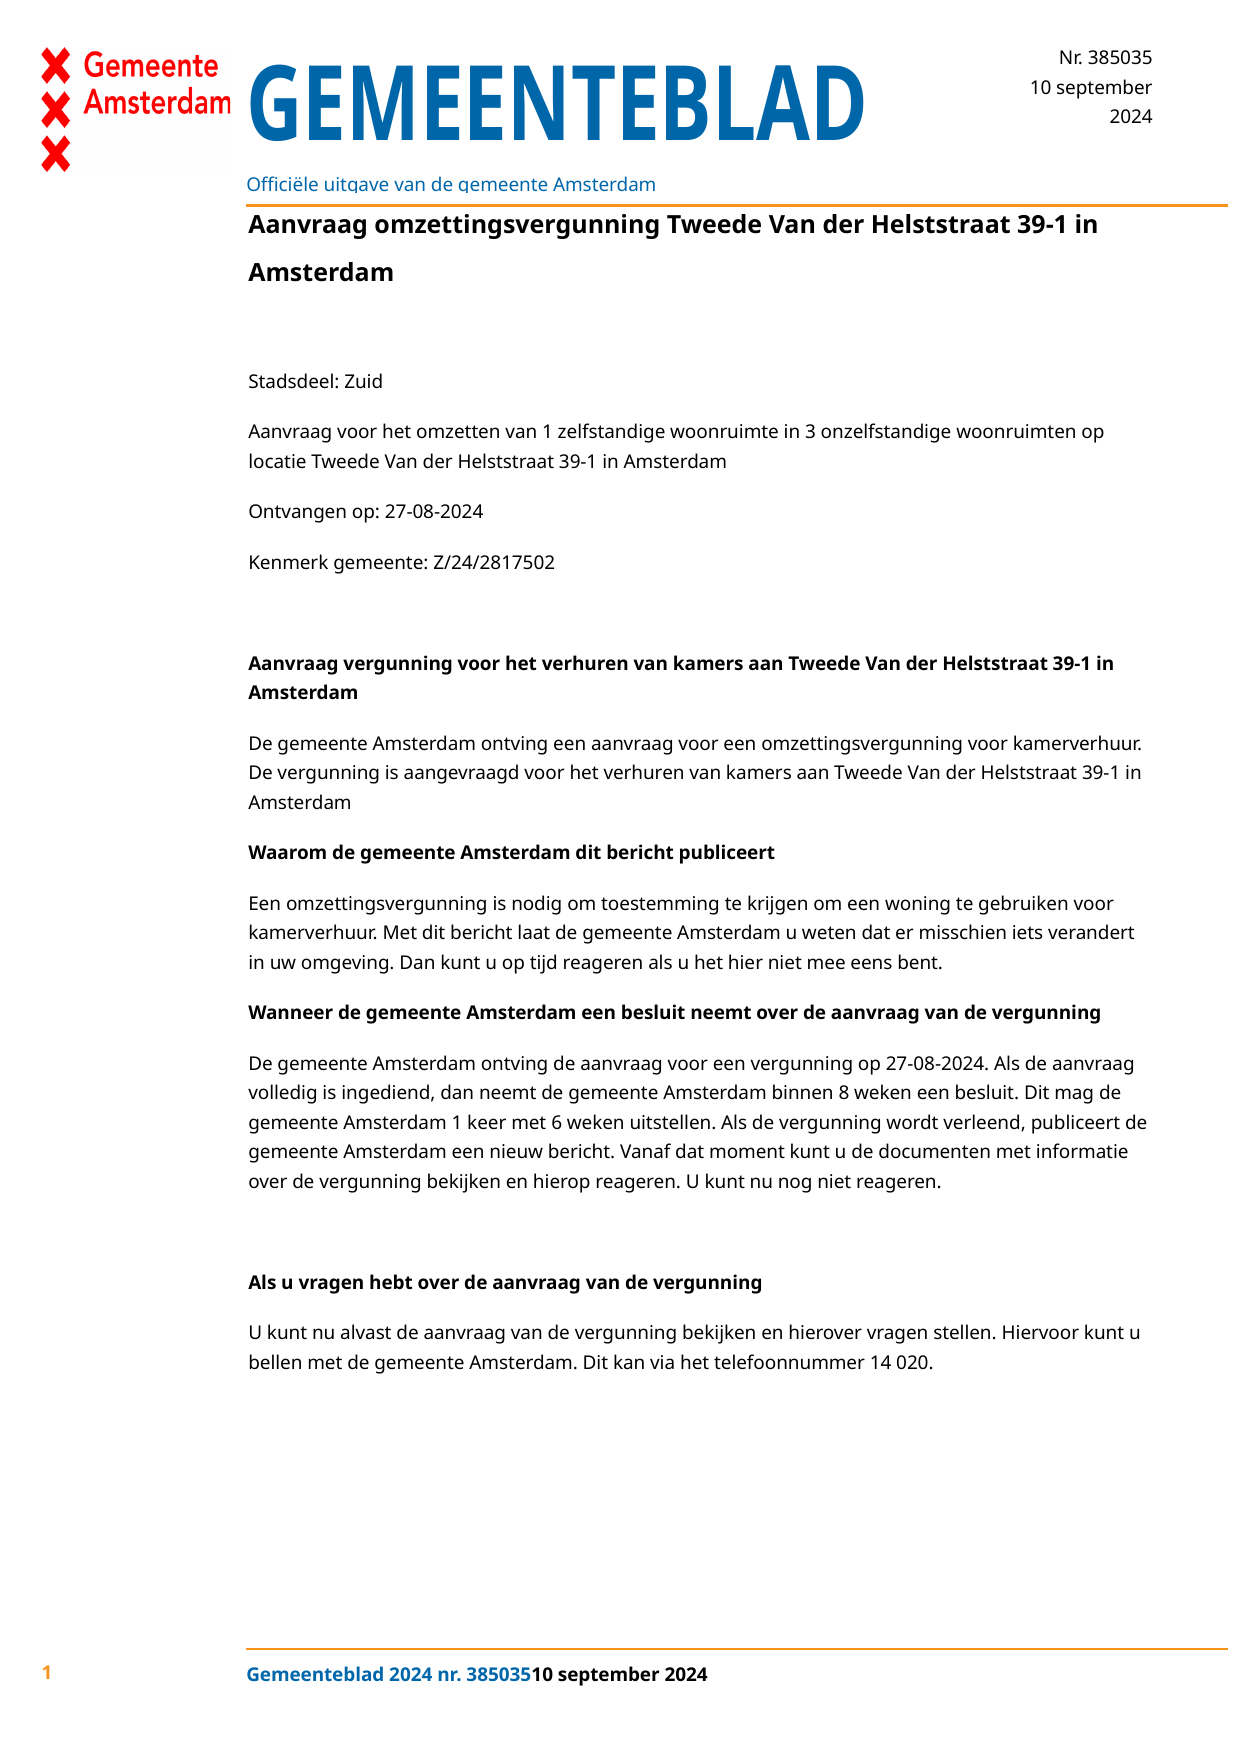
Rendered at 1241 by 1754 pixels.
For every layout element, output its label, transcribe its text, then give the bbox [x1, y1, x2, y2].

text Aanvraag vergunning voor het verhuren van kamers aan Tweede Van der Helststraat 39-1 in Amsterdam [248, 650, 1152, 705]
picture [41, 47, 231, 172]
text Stadsdeel: Zuid [248, 368, 1152, 394]
text Ontvangen op: 27-08-2024 [248, 499, 1152, 524]
text U kunt nu alvast de aanvraag van de vergunning bekijken en hierover vragen stellen. Hiervoor kunt u bellen met de gemeente Amsterdam. Dit kan via het telefoonnummer 14 020. [248, 1319, 1152, 1375]
text Kenmerk gemeente: Z/24/2817502 [248, 549, 1152, 575]
text De gemeente Amsterdam ontving een aanvraag voor een omzettingsvergunning voor kamerverhuur. De vergunning is aangevraagd voor het verhuren van kamers aan Tweede Van der Helststraat 39-1 in Amsterdam [248, 730, 1152, 815]
text Als u vragen hebt over de aanvraag van de vergunning [248, 1269, 1152, 1295]
text Waarom de gemeente Amsterdam dit bericht publiceert [248, 839, 1152, 865]
text Aanvraag voor het omzetten van 1 zelfstandige woonruimte in 3 onzelfstandige woonruimten op locatie Tweede Van der Helststraat 39-1 in Amsterdam [248, 419, 1152, 474]
text Wanneer de gemeente Amsterdam een besluit neemt over de aanvraag van de vergunning [248, 999, 1152, 1025]
text De gemeente Amsterdam ontving de aanvraag voor een vergunning op 27-08-2024. Als de aanvraag volledig is ingediend, dan neemt de gemeente Amsterdam binnen 8 weken een besluit. Dit mag de gemeente Amsterdam 1 keer met 6 weken uitstellen. Als de vergunning wordt verleend, publiceert de gemeente Amsterdam een nieuw bericht. Vanaf dat moment kunt u de documenten met informatie over de vergunning bekijken en hierop reageren. U kunt nu nog niet reageren. [248, 1050, 1152, 1194]
text Aanvraag omzettingsvergunning Tweede Van der Helststraat 39-1 in Amsterdam [248, 207, 1152, 288]
text Een omzettingsvergunning is nodig om toestemming te krijgen om een woning te gebruiken voor kamerverhuur. Met dit bericht laat de gemeente Amsterdam u weten dat er misschien iets verandert in uw omgeving. Dan kunt u op tijd reageren als u het hier niet mee eens bent. [248, 890, 1152, 975]
